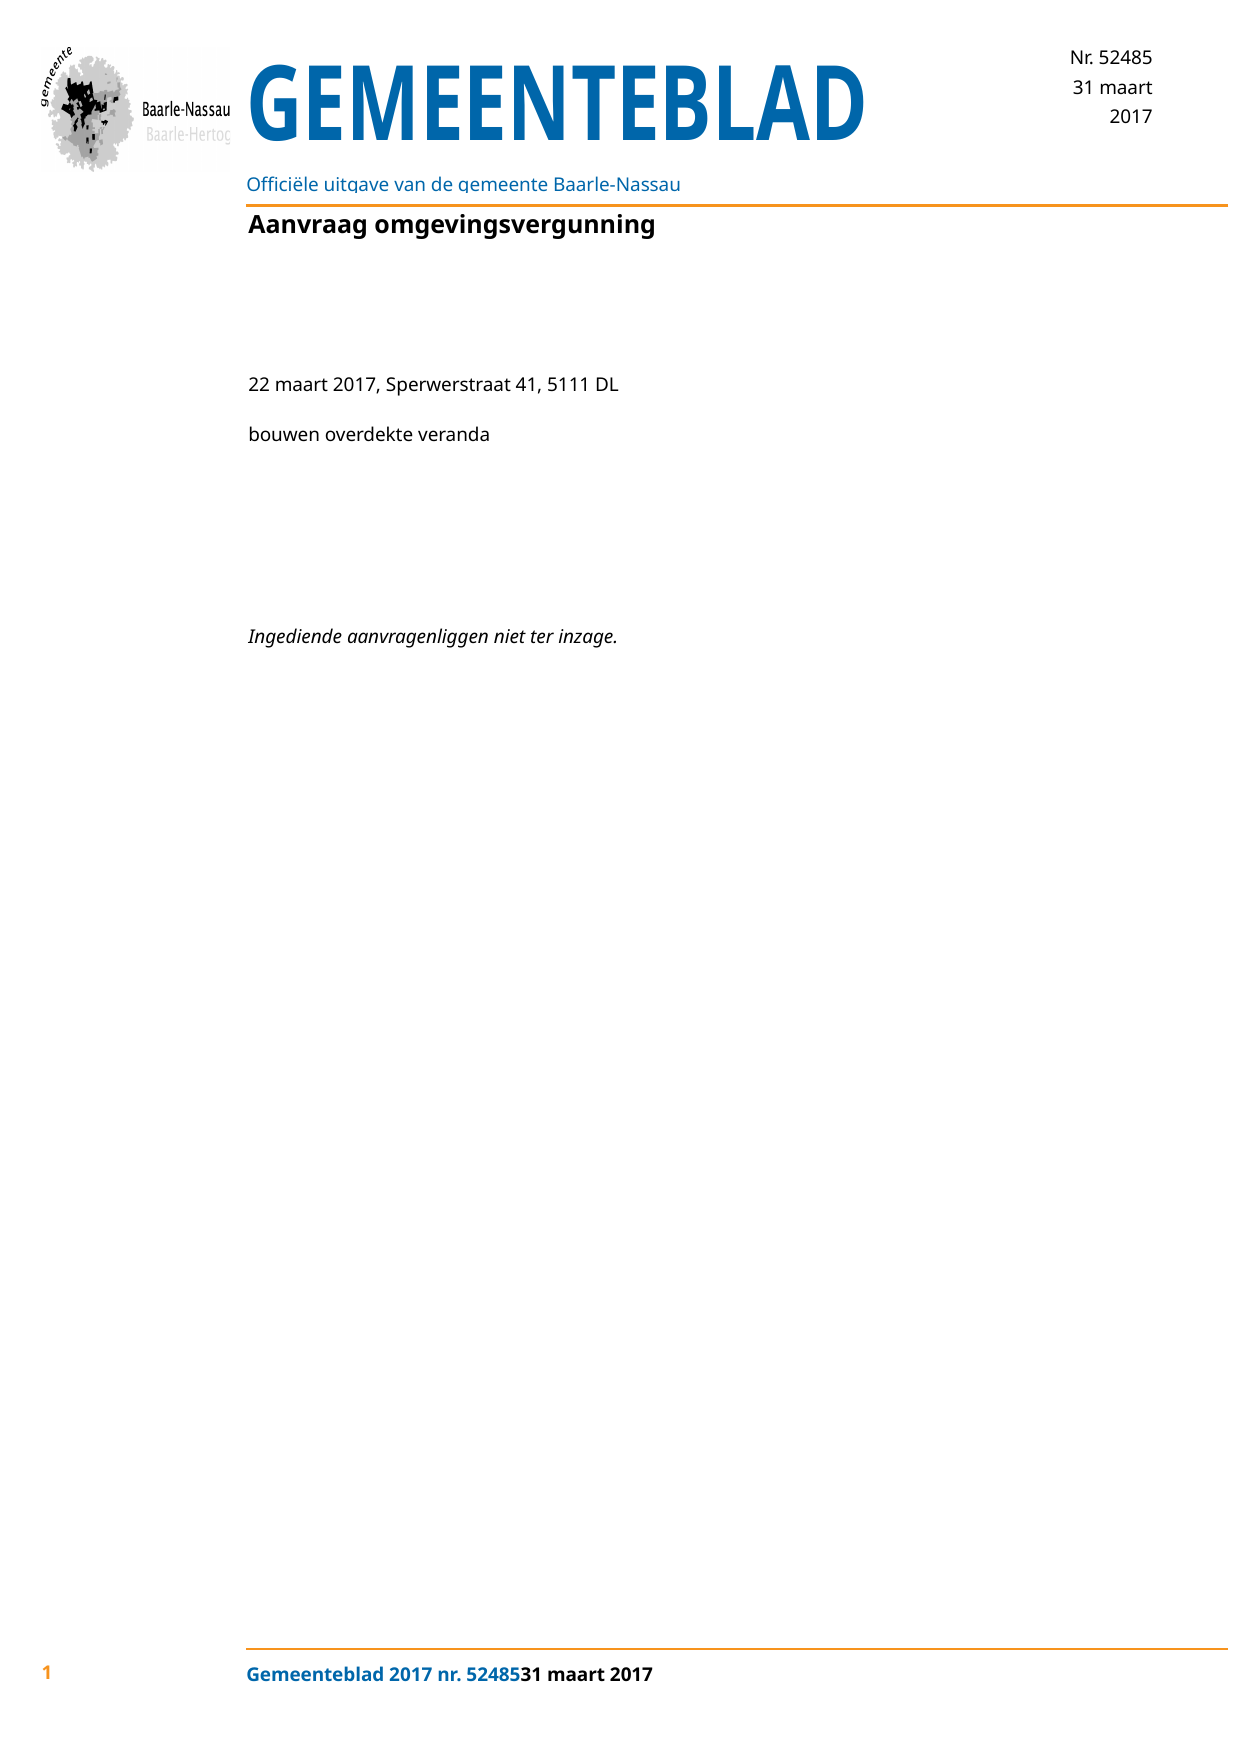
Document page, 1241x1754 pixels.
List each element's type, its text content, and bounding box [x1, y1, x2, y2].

text Ingediende aanvragenliggen niet ter inzage. [248, 623, 1152, 649]
text bouwen overdekte veranda [248, 422, 1152, 447]
text Aanvraag omgevingsvergunning [248, 207, 1152, 241]
text 22 maart 2017, Sperwerstraat 41, 5111 DL [248, 371, 1152, 397]
picture [41, 47, 231, 172]
